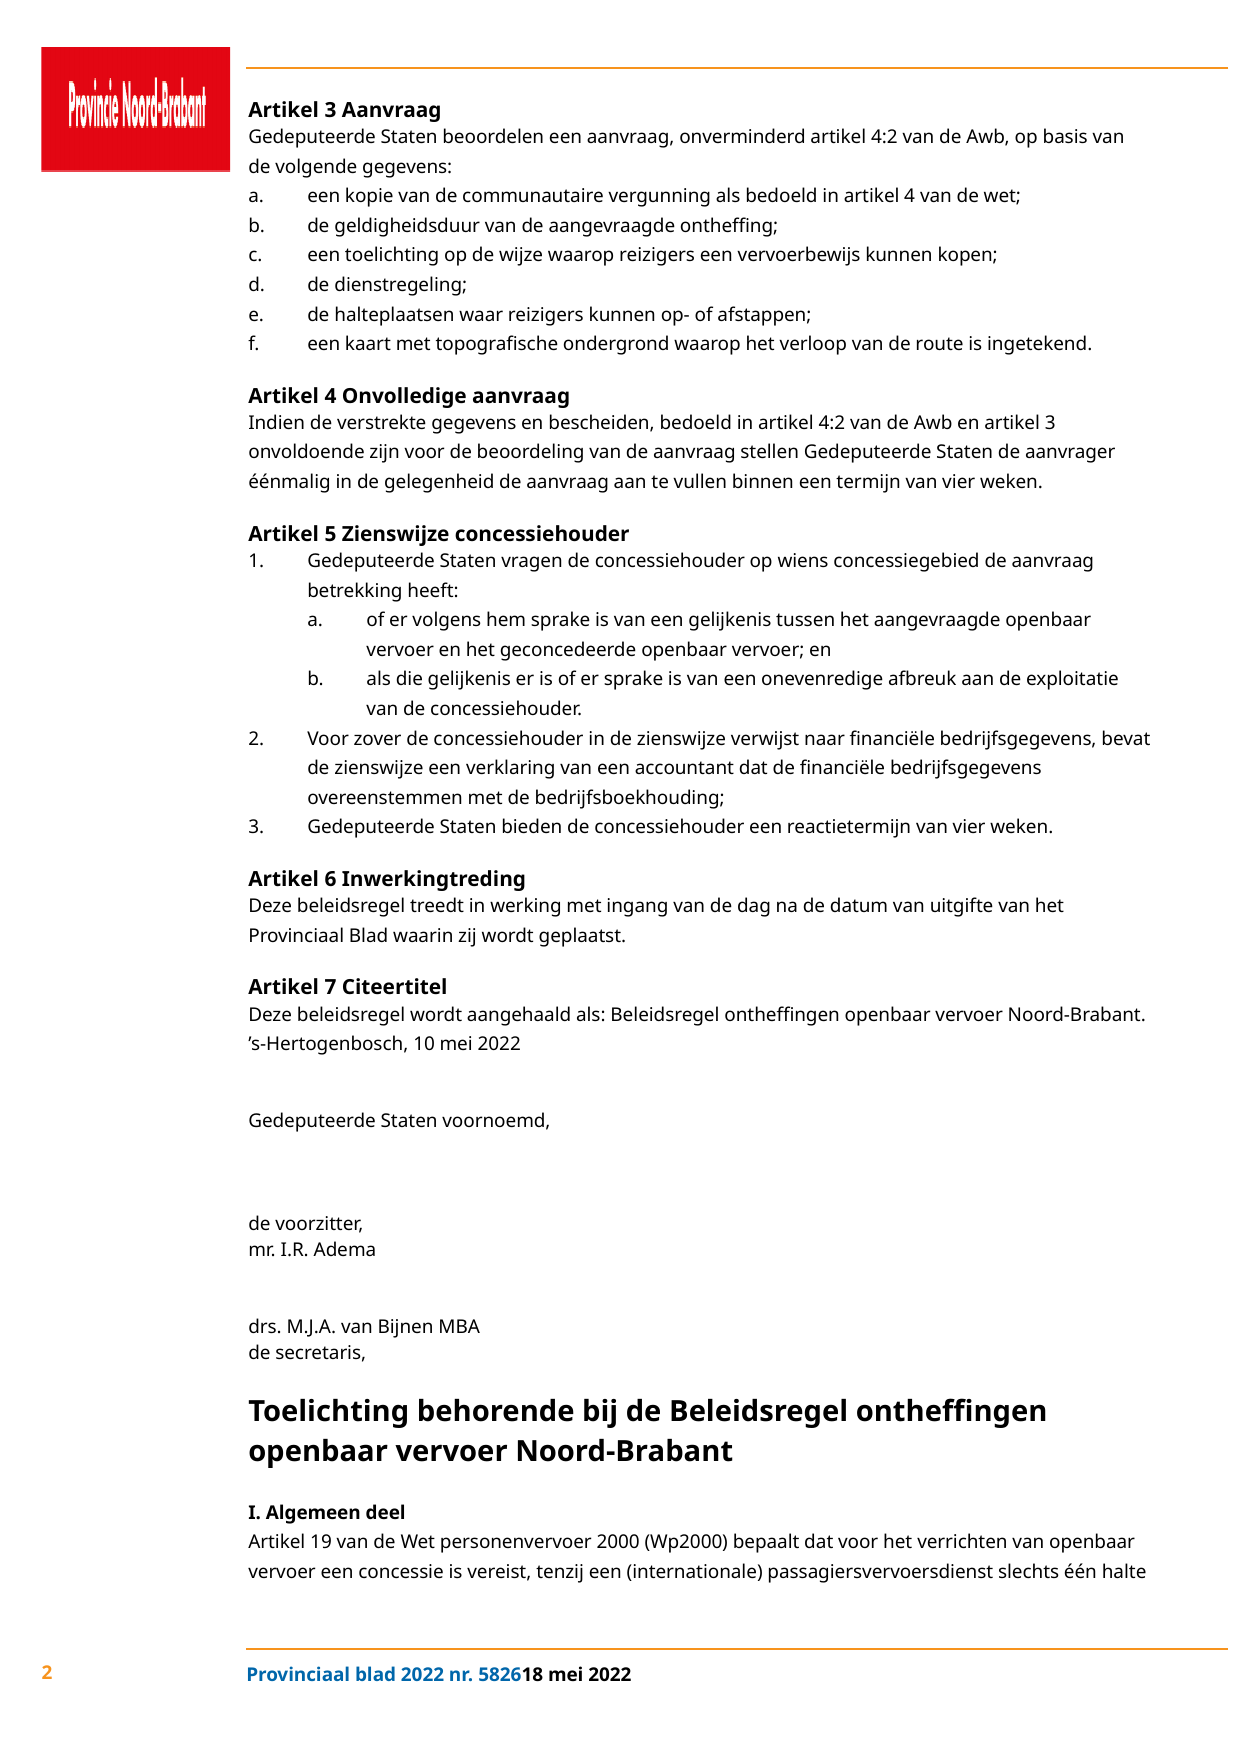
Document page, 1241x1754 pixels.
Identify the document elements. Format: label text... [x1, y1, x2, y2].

text Artikel 5 Zienswijze concessiehouder [248, 519, 1152, 547]
text drs. M.J.A. van Bijnen MBA [248, 1313, 1152, 1339]
text Artikel 4 Onvolledige aanvraag [248, 381, 1152, 409]
picture [41, 47, 231, 172]
list de dienstregeling; [248, 271, 1152, 297]
text mr. I.R. Adema [248, 1236, 1152, 1262]
list als die gelijkenis er is of er sprake is van een onevenredige afbreuk aan de exploitatie van de concessiehouder. [307, 666, 1152, 721]
text I. Algemeen deel [248, 1499, 1152, 1525]
text Artikel 3 Aanvraag [248, 95, 1152, 123]
text de voorzitter, [248, 1210, 1152, 1236]
text Artikel 6 Inwerkingtreding [248, 864, 1152, 892]
text Toelichting behorende bij de Beleidsregel ontheffingen openbaar vervoer Noord-Brabant [248, 1391, 1152, 1470]
text Gedeputeerde Staten voornoemd, [248, 1107, 1152, 1133]
list Gedeputeerde Staten bieden de concessiehouder een reactietermijn van vier weken. [248, 813, 1152, 839]
list een kopie van de communautaire vergunning als bedoeld in artikel 4 van de wet; [248, 182, 1152, 208]
text Deze beleidsregel treedt in werking met ingang van de dag na de datum van uitgifte van het Provinciaal Blad waarin zij wordt geplaatst. [248, 892, 1152, 948]
list Gedeputeerde Staten vragen de concessiehouder op wiens concessiegebied de aanvraag betrekking heeft: [248, 547, 1152, 602]
text Deze beleidsregel wordt aangehaald als: Beleidsregel ontheffingen openbaar vervoer Noord-Brabant. [248, 1001, 1152, 1026]
text Gedeputeerde Staten beoordelen een aanvraag, onverminderd artikel 4:2 van de Awb, op basis van de volgende gegevens: [248, 123, 1152, 178]
list de geldigheidsduur van de aangevraagde ontheffing; [248, 212, 1152, 238]
list de halteplaatsen waar reizigers kunnen op- of afstappen; [248, 301, 1152, 326]
list een toelichting op de wijze waarop reizigers een vervoerbewijs kunnen kopen; [248, 242, 1152, 267]
text Indien de verstrekte gegevens en bescheiden, bedoeld in artikel 4:2 van de Awb en artikel 3 onvoldoende zijn voor de beoordeling van de aanvraag stellen Gedeputeerde Staten de aanvrager éénmalig in de gelegenheid de aanvraag aan te vullen binnen een termijn van vier weken. [248, 409, 1152, 494]
text ’s-Hertogenbosch, 10 mei 2022 [248, 1030, 1152, 1056]
list een kaart met topografische ondergrond waarop het verloop van de route is ingetekend. [248, 330, 1152, 356]
text Artikel 7 Citeertitel [248, 972, 1152, 1001]
list of er volgens hem sprake is van een gelijkenis tussen het aangevraagde openbaar vervoer en het geconcedeerde openbaar vervoer; en [307, 606, 1152, 662]
text Artikel 19 van de Wet personenvervoer 2000 (Wp2000) bepaalt dat voor het verrichten van openbaar vervoer een concessie is vereist, tenzij een (internationale) passagiersvervoersdienst slechts één halte [248, 1529, 1152, 1584]
list Voor zover de concessiehouder in de zienswijze verwijst naar financiële bedrijfsgegevens, bevat de zienswijze een verklaring van een accountant dat de financiële bedrijfsgegevens overeenstemmen met de bedrijfsboekhouding; [248, 725, 1152, 809]
text de secretaris, [248, 1339, 1152, 1365]
